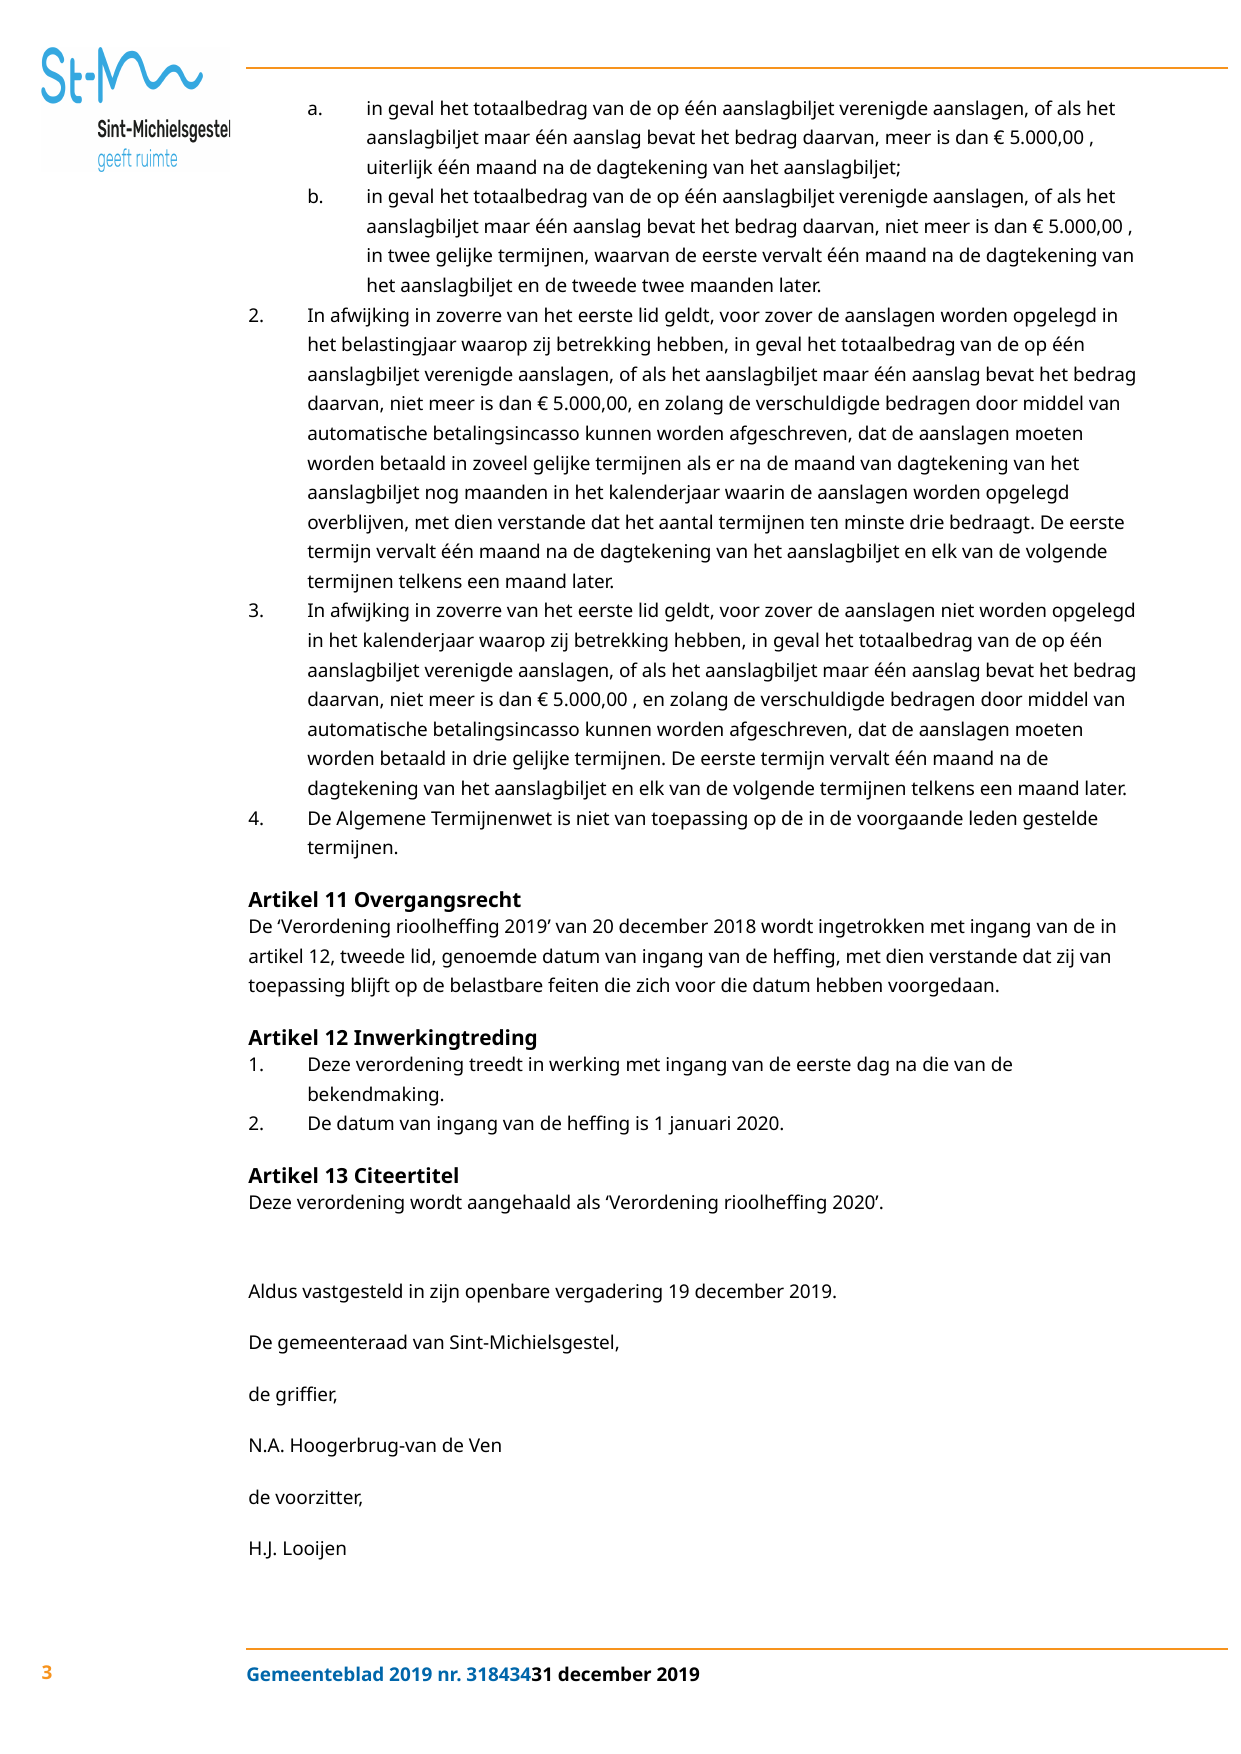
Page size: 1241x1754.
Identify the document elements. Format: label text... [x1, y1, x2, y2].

list In afwijking in zoverre van het eerste lid geldt, voor zover de aanslagen worden opgelegd in het belastingjaar waarop zij betrekking hebben, in geval het totaalbedrag van de op één aanslagbiljet verenigde aanslagen, of als het aanslagbiljet maar één aanslag bevat het bedrag daarvan, niet meer is dan € 5.000,00, en zolang de verschuldigde bedragen door middel van automatische betalingsincasso kunnen worden afgeschreven, dat de aanslagen moeten worden betaald in zoveel gelijke termijnen als er na de maand van dagtekening van het aanslagbiljet nog maanden in het kalenderjaar waarin de aanslagen worden opgelegd overblijven, met dien verstande dat het aantal termijnen ten minste drie bedraagt. De eerste termijn vervalt één maand na de dagtekening van het aanslagbiljet en elk van de volgende termijnen telkens een maand later. [248, 302, 1152, 594]
list De Algemene Termijnenwet is niet van toepassing op de in de voorgaande leden gestelde termijnen. [248, 805, 1152, 860]
text de griffier, [248, 1381, 1152, 1407]
text De ‘Verordening rioolheffing 2019’ van 20 december 2018 wordt ingetrokken met ingang van de in artikel 12, tweede lid, genoemde datum van ingang van de heffing, met dien verstande dat zij van toepassing blijft op de belastbare feiten die zich voor die datum hebben voorgedaan. [248, 913, 1152, 998]
text N.A. Hoogerbrug-van de Ven [248, 1432, 1152, 1458]
list Deze verordening treedt in werking met ingang van de eerste dag na die van de bekendmaking. [248, 1051, 1152, 1107]
text de voorzitter, [248, 1484, 1152, 1509]
picture [41, 47, 231, 172]
text De gemeenteraad van Sint-Michielsgestel, [248, 1329, 1152, 1355]
list in geval het totaalbedrag van de op één aanslagbiljet verenigde aanslagen, of als het aanslagbiljet maar één aanslag bevat het bedrag daarvan, meer is dan € 5.000,00 , uiterlijk één maand na de dagtekening van het aanslagbiljet; [307, 95, 1152, 180]
text Artikel 13 Citeertitel [248, 1161, 1152, 1189]
text Deze verordening wordt aangehaald als ‘Verordening rioolheffing 2020’. [248, 1189, 1152, 1215]
list In afwijking in zoverre van het eerste lid geldt, voor zover de aanslagen niet worden opgelegd in het kalenderjaar waarop zij betrekking hebben, in geval het totaalbedrag van de op één aanslagbiljet verenigde aanslagen, of als het aanslagbiljet maar één aanslag bevat het bedrag daarvan, niet meer is dan € 5.000,00 , en zolang de verschuldigde bedragen door middel van automatische betalingsincasso kunnen worden afgeschreven, dat de aanslagen moeten worden betaald in drie gelijke termijnen. De eerste termijn vervalt één maand na de dagtekening van het aanslagbiljet en elk van de volgende termijnen telkens een maand later. [248, 598, 1152, 801]
text H.J. Looijen [248, 1535, 1152, 1561]
text Artikel 12 Inwerkingtreding [248, 1023, 1152, 1051]
list De datum van ingang van de heffing is 1 januari 2020. [248, 1110, 1152, 1136]
list in geval het totaalbedrag van de op één aanslagbiljet verenigde aanslagen, of als het aanslagbiljet maar één aanslag bevat het bedrag daarvan, niet meer is dan € 5.000,00 , in twee gelijke termijnen, waarvan de eerste vervalt één maand na de dagtekening van het aanslagbiljet en de tweede twee maanden later. [307, 183, 1152, 298]
text Artikel 11 Overgangsrecht [248, 885, 1152, 913]
text Aldus vastgesteld in zijn openbare vergadering 19 december 2019. [248, 1278, 1152, 1304]
